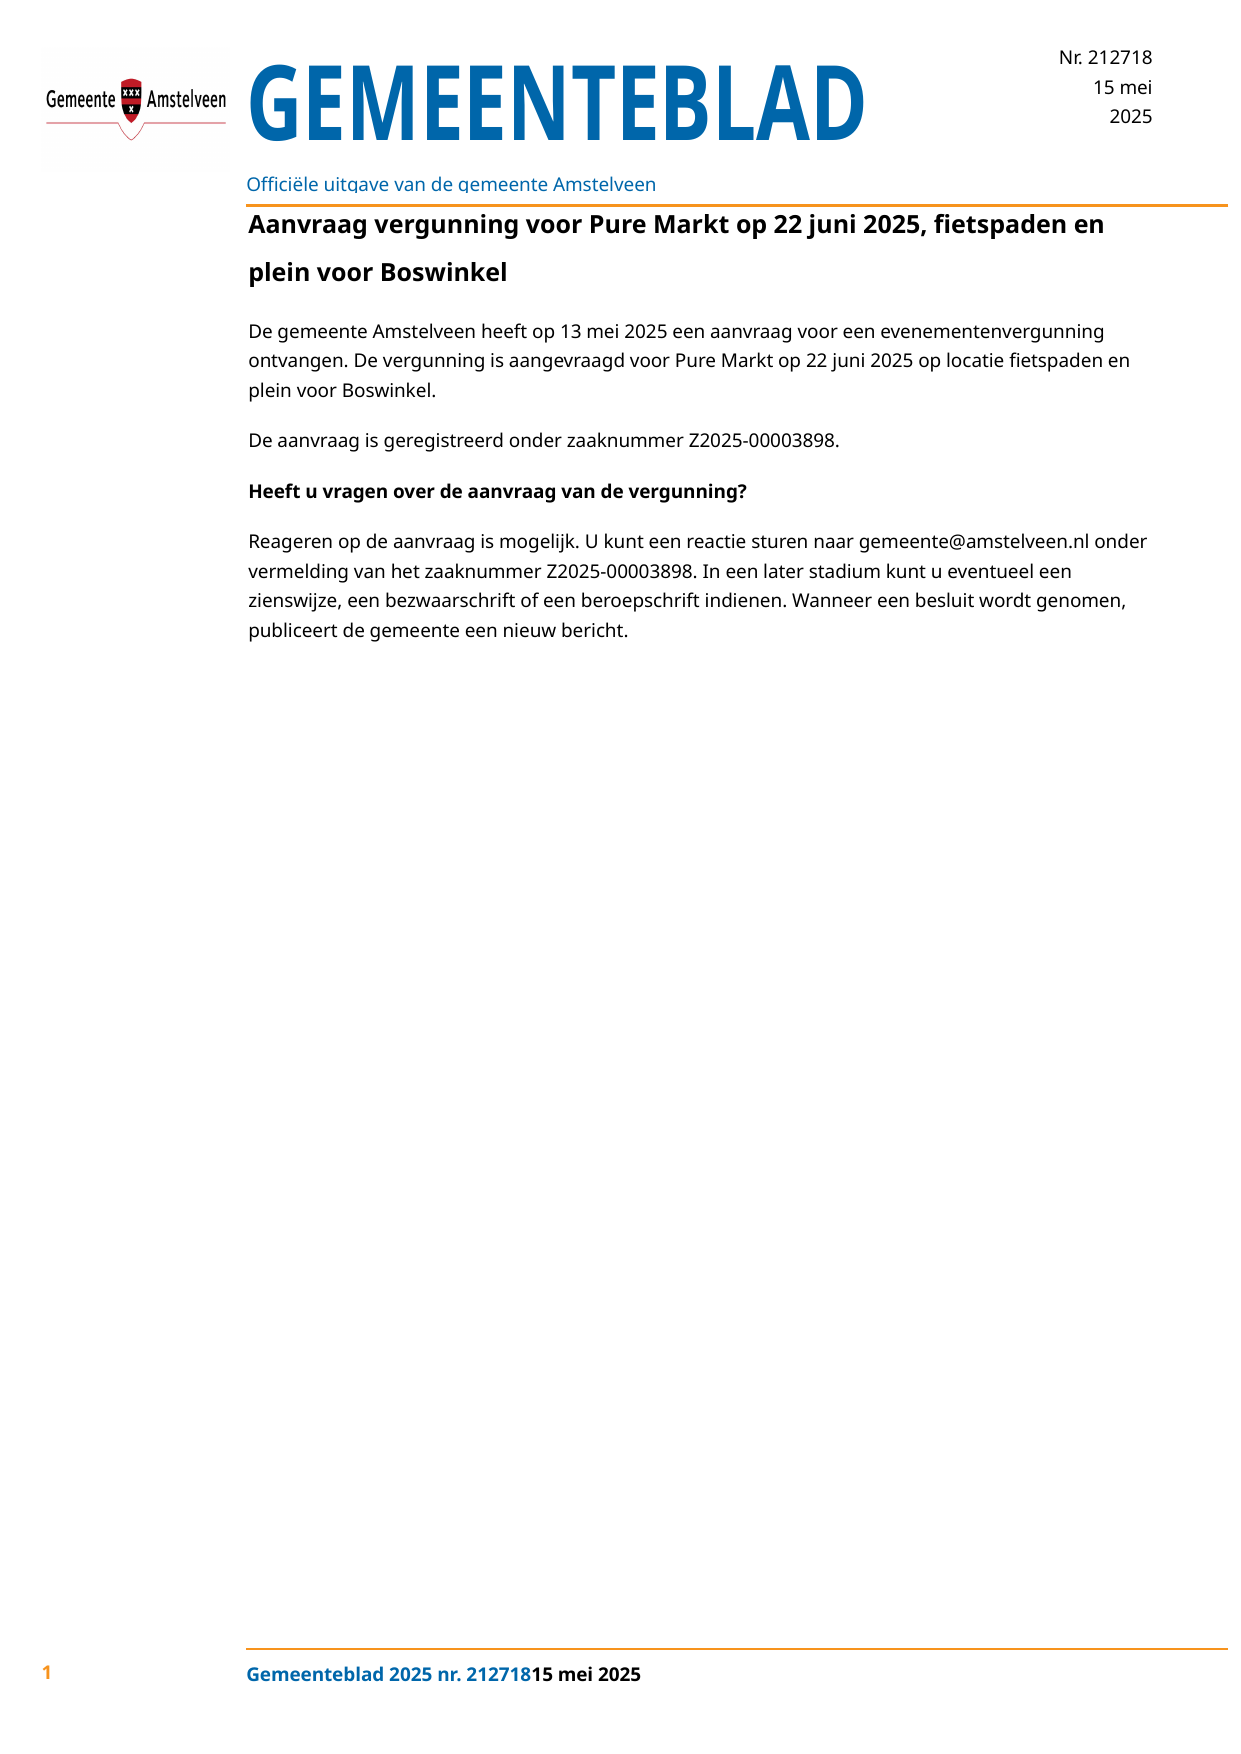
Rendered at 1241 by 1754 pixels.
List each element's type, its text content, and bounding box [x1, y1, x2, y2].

picture [41, 47, 231, 172]
text De aanvraag is geregistreerd onder zaaknummer Z2025-00003898. [248, 427, 1152, 453]
text Reageren op de aanvraag is mogelijk. U kunt een reactie sturen naar gemeente@amstelveen.nl onder vermelding van het zaaknummer Z2025-00003898. In een later stadium kunt u eventueel een zienswijze, een bezwaarschrift of een beroepschrift indienen. Wanneer een besluit wordt genomen, publiceert de gemeente een nieuw bericht. [248, 528, 1152, 643]
text Heeft u vragen over de aanvraag van de vergunning? [248, 478, 1152, 504]
text Aanvraag vergunning voor Pure Markt op 22 juni 2025, fietspaden en plein voor Boswinkel [248, 207, 1152, 288]
text De gemeente Amstelveen heeft op 13 mei 2025 een aanvraag voor een evenementenvergunning ontvangen. De vergunning is aangevraagd voor Pure Markt op 22 juni 2025 op locatie fietspaden en plein voor Boswinkel. [248, 318, 1152, 403]
